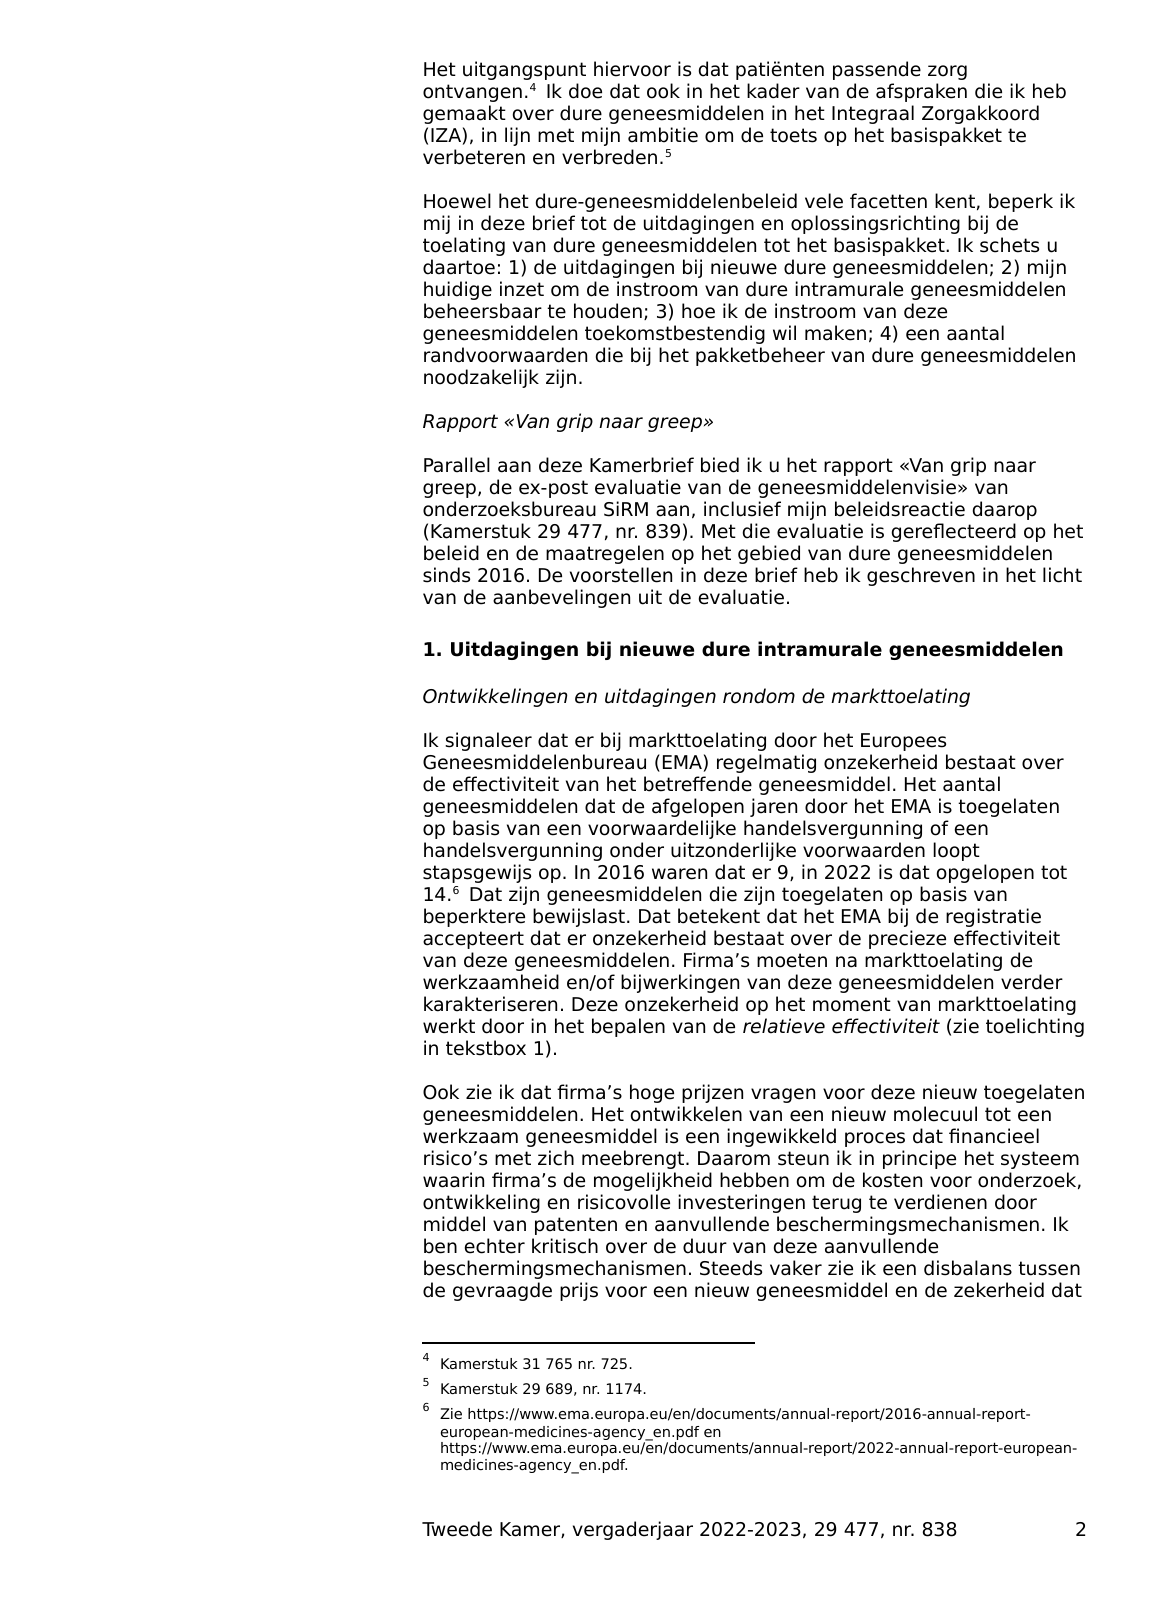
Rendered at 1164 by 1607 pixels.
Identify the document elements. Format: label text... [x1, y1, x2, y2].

text Ook zie ik dat firma’s hoge prijzen vragen voor deze nieuw toegelaten geneesmiddelen. Het ontwikkelen van een nieuw molecuul tot een werkzaam geneesmiddel is een ingewikkeld proces dat financieel risico’s met zich meebrengt. Daarom steun ik in principe het systeem waarin firma’s de mogelijkheid hebben om de kosten voor onderzoek, ontwikkeling en risicovolle investeringen terug te verdienen door middel van patenten en aanvullende beschermingsmechanismen. Ik ben echter kritisch over de duur van deze aanvullende beschermingsmechanismen. Steeds vaker zie ik een disbalans tussen de gevraagde prijs voor een nieuw geneesmiddel en de zekerheid dat [422, 1082, 1087, 1302]
text Parallel aan deze Kamerbrief bied ik u het rapport «Van grip naar greep, de ex-post evaluatie van de geneesmiddelenvisie» van onderzoeksbureau SiRM aan, inclusief mijn beleidsreactie daarop (Kamerstuk 29 477, nr. 839). Met die evaluatie is gereflecteerd op het beleid en de maatregelen op het gebied van dure geneesmiddelen sinds 2016. De voorstellen in deze brief heb ik geschreven in het licht van de aanbevelingen uit de evaluatie. [422, 455, 1087, 609]
text Rapport «Van grip naar greep» [422, 411, 1087, 433]
text Het uitgangspunt hiervoor is dat patiënten passende zorg ontvangen. Ik doe dat ook in het kader van de afspraken die ik heb gemaakt over dure geneesmiddelen in het Integraal Zorgakkoord (IZA), in lijn met mijn ambitie om de toets op het basispakket te verbeteren en verbreden. [422, 59, 1087, 169]
text Kamerstuk 29 689, nr. 1174. [422, 1377, 1087, 1399]
subtitle 1. Uitdagingen bij nieuwe dure intramurale geneesmiddelen [422, 639, 1087, 661]
text Zie https://www.ema.europa.eu/en/documents/annual-report/2016-annual-report-european-medicines-agency_en.pdf en https://www.ema.europa.eu/en/documents/annual-report/2022-annual-report-european-medicines-agency_en.pdf. [422, 1402, 1087, 1474]
text Kamerstuk 31 765 nr. 725. [422, 1352, 1087, 1374]
text Ik signaleer dat er bij markttoelating door het Europees Geneesmiddelenbureau (EMA) regelmatig onzekerheid bestaat over de effectiviteit van het betreffende geneesmiddel. Het aantal geneesmiddelen dat de afgelopen jaren door het EMA is toegelaten op basis van een voorwaardelijke handelsvergunning of een handelsvergunning onder uitzonderlijke voorwaarden loopt stapsgewijs op. In 2016 waren dat er 9, in 2022 is dat opgelopen tot 14. Dat zijn geneesmiddelen die zijn toegelaten op basis van beperktere bewijslast. Dat betekent dat het EMA bij de registratie accepteert dat er onzekerheid bestaat over de precieze effectiviteit van deze geneesmiddelen. Firma’s moeten na markttoelating de werkzaamheid en/of bijwerkingen van deze geneesmiddelen verder karakteriseren. Deze onzekerheid op het moment van markttoelating werkt door in het bepalen van de relatieve effectiviteit (zie toelichting in tekstbox 1). [422, 730, 1087, 1060]
subtitle Ontwikkelingen en uitdagingen rondom de markttoelating [422, 686, 1087, 708]
text Hoewel het dure-geneesmiddelenbeleid vele facetten kent, beperk ik mij in deze brief tot de uitdagingen en oplossingsrichting bij de toelating van dure geneesmiddelen tot het basispakket. Ik schets u daartoe: 1) de uitdagingen bij nieuwe dure geneesmiddelen; 2) mijn huidige inzet om de instroom van dure intramurale geneesmiddelen beheersbaar te houden; 3) hoe ik de instroom van deze geneesmiddelen toekomstbestendig wil maken; 4) een aantal randvoorwaarden die bij het pakketbeheer van dure geneesmiddelen noodzakelijk zijn. [422, 191, 1087, 389]
